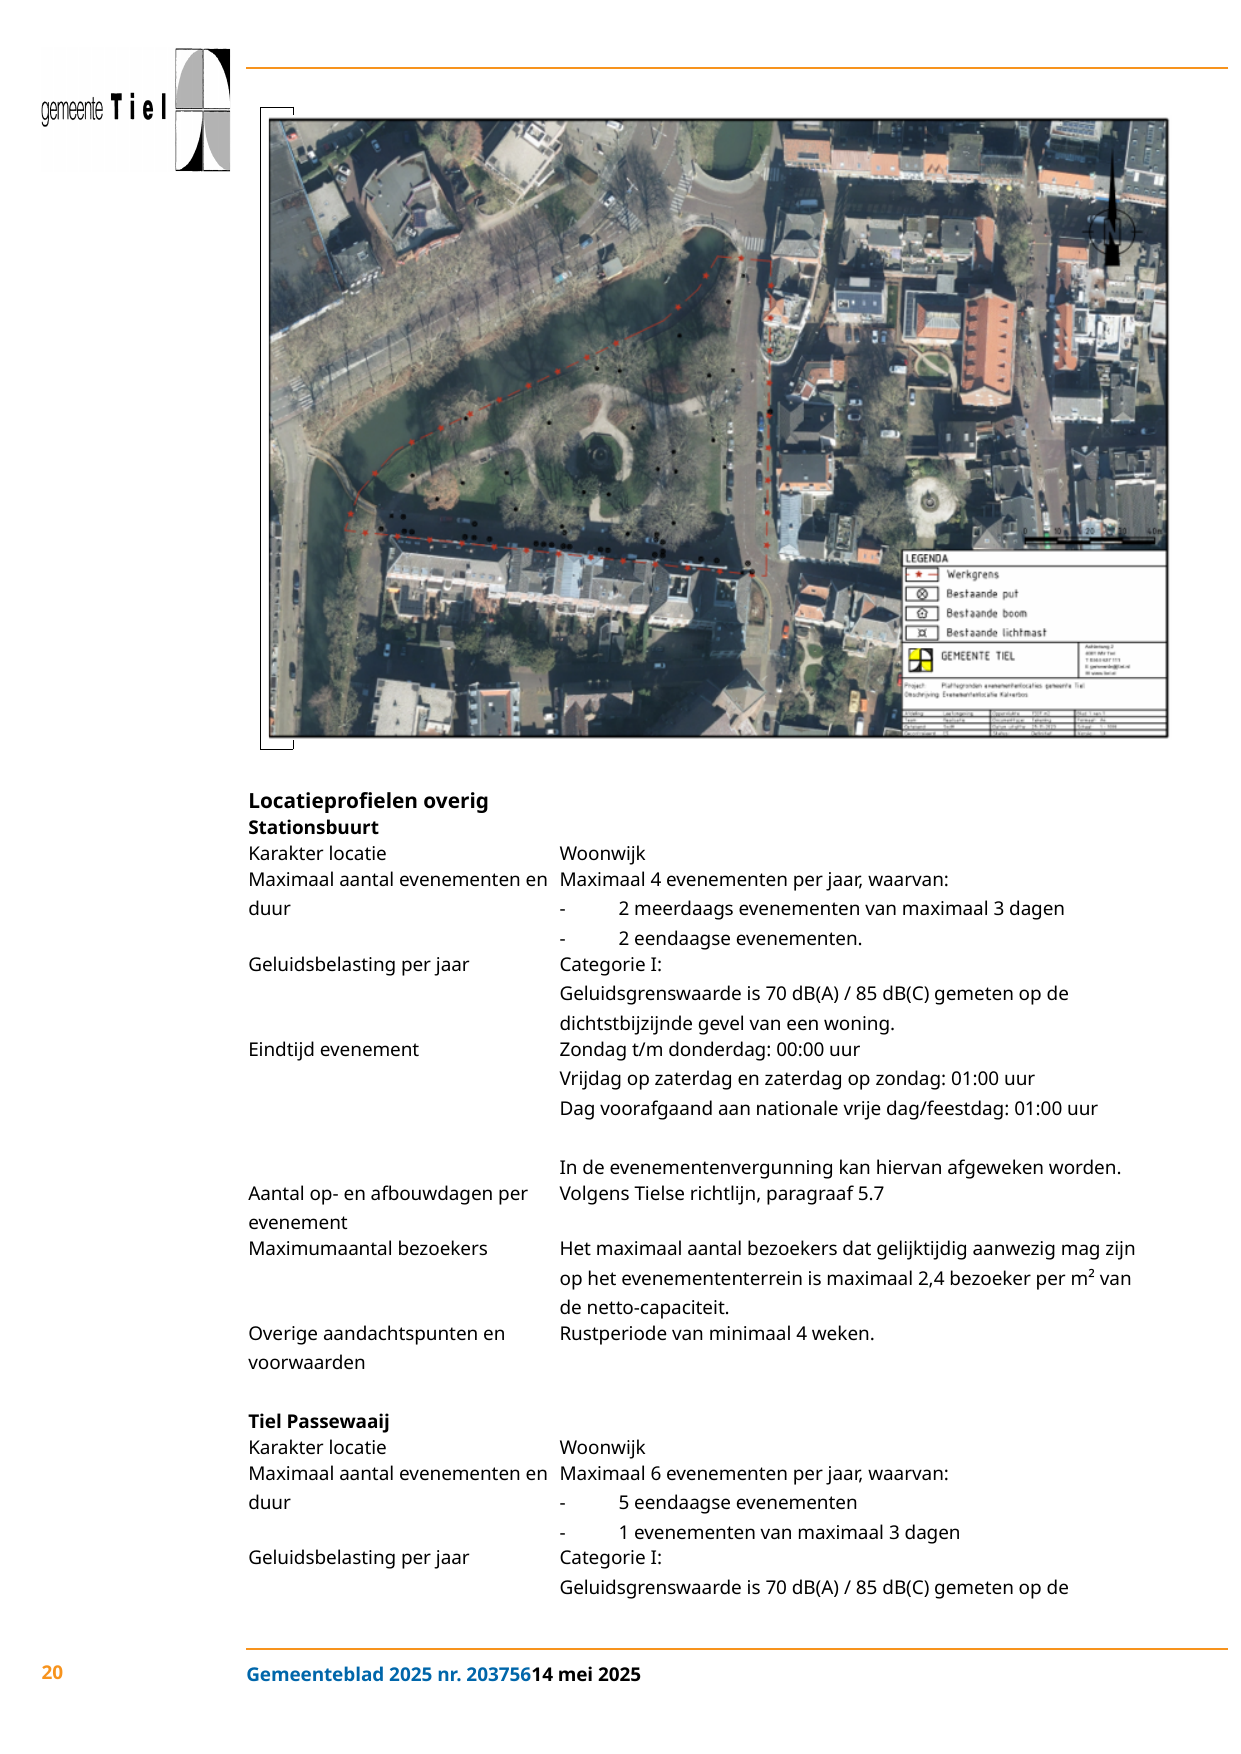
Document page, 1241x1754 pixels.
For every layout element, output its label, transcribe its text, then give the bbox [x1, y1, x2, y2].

table_cell Maximumaantal bezoekers [248, 1235, 559, 1320]
text Tiel Passewaaij [248, 1408, 1152, 1434]
table_cell Rustperiode van minimaal 4 weken. [559, 1320, 1152, 1375]
table_cell Overige aandachtspunten en voorwaarden [248, 1320, 559, 1375]
text Stationsbuurt [248, 814, 1152, 840]
table_cell Aantal op- en afbouwdagen per evenement [248, 1180, 559, 1235]
table_header Karakter locatie [248, 1434, 559, 1460]
table_header Woonwijk [559, 1434, 1152, 1460]
table_cell Geluidsbelasting per jaar [248, 1545, 559, 1600]
table_cell Zondag t/m donderdag: 00:00 uur Vrijdag op zaterdag en zaterdag op zondag: 01:00 uur Dag voorafgaand aan nationale vrije dag/feestdag: 01:00 uur In de evenementenvergunning kan hiervan afgeweken worden. [559, 1036, 1152, 1180]
table_cell Categorie I: Geluidsgrenswaarde is 70 dB(A) / 85 dB(C) gemeten op de [559, 1545, 1152, 1600]
text Locatieprofielen overig [248, 786, 1152, 814]
table_cell Maximaal aantal evenementen en duur [248, 866, 559, 951]
table_cell Geluidsbelasting per jaar [248, 951, 559, 1036]
table_cell Het maximaal aantal bezoekers dat gelijktijdig aanwezig mag zijn op het evenemententerrein is maximaal 2,4 bezoeker per m² van de netto-capaciteit. [559, 1235, 1152, 1320]
table_cell Maximaal 4 evenementen per jaar, waarvan: 2 meerdaags evenementen van maximaal 3 dagen 2 eendaagse evenementen. [559, 866, 1152, 951]
table_header Woonwijk [559, 840, 1152, 866]
table_cell Maximaal 6 evenementen per jaar, waarvan: 5 eendaagse evenementen 1 evenementen van maximaal 3 dagen [559, 1460, 1152, 1544]
table_cell Volgens Tielse richtlijn, paragraaf 5.7 [559, 1180, 1152, 1235]
table_cell Maximaal aantal evenementen en duur [248, 1460, 559, 1544]
table_header Karakter locatie [248, 840, 559, 866]
picture [41, 47, 231, 172]
table_cell Categorie I: Geluidsgrenswaarde is 70 dB(A) / 85 dB(C) gemeten op de dichtstbijzijnde gevel van een woning. [559, 951, 1152, 1036]
picture [268, 115, 1173, 740]
table_cell Eindtijd evenement [248, 1036, 559, 1180]
